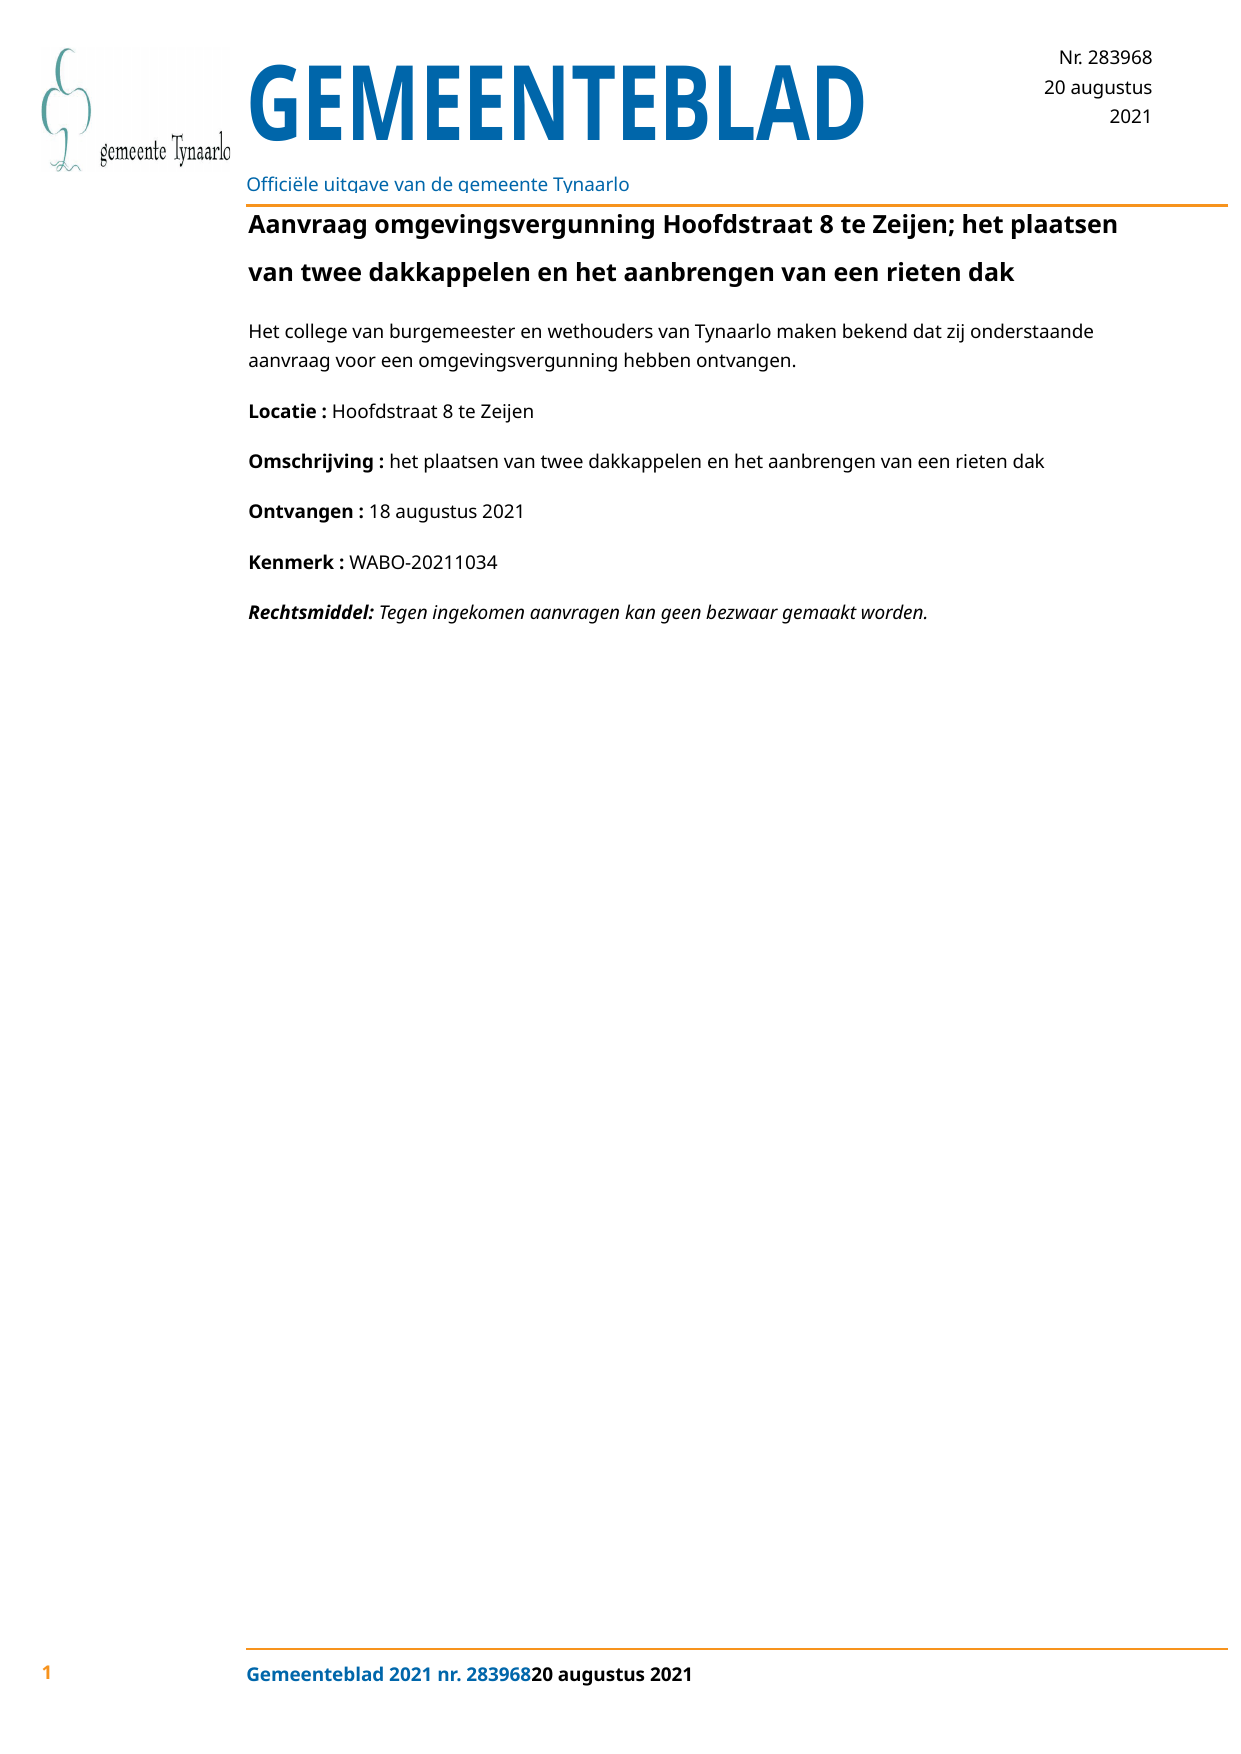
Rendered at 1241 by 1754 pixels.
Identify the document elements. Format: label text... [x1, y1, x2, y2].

text Omschrijving : het plaatsen van twee dakkappelen en het aanbrengen van een rieten dak [248, 448, 1152, 474]
text Ontvangen : 18 augustus 2021 [248, 499, 1152, 524]
text Aanvraag omgevingsvergunning Hoofdstraat 8 te Zeijen; het plaatsen van twee dakkappelen en het aanbrengen van een rieten dak [248, 207, 1152, 288]
text Kenmerk : WABO-20211034 [248, 549, 1152, 575]
text Het college van burgemeester en wethouders van Tynaarlo maken bekend dat zij onderstaande aanvraag voor een omgevingsvergunning hebben ontvangen. [248, 318, 1152, 373]
text Rechtsmiddel: Tegen ingekomen aanvragen kan geen bezwaar gemaakt worden. [248, 599, 1152, 625]
picture [41, 47, 231, 172]
text Locatie : Hoofdstraat 8 te Zeijen [248, 398, 1152, 424]
